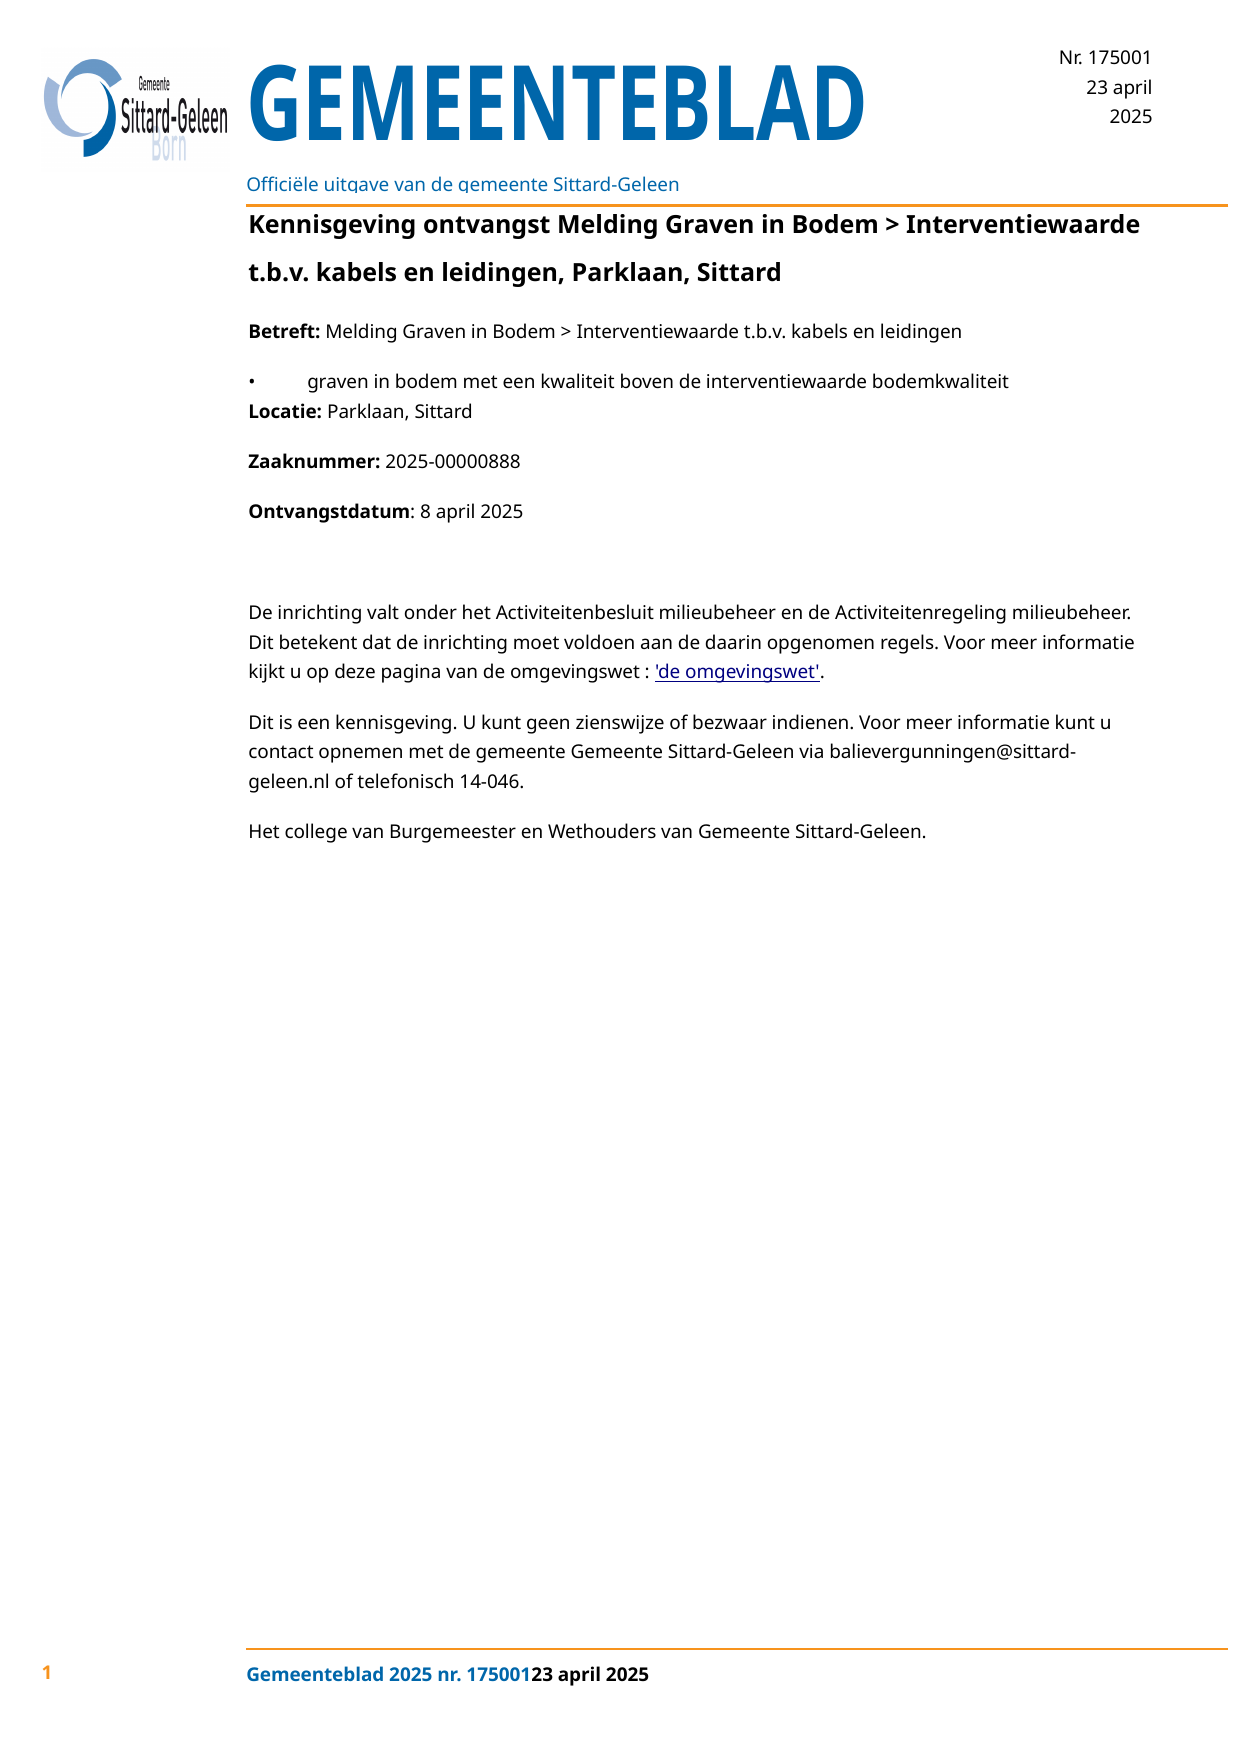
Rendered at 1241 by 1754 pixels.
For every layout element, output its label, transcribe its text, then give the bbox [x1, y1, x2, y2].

text Locatie: Parklaan, Sittard [248, 398, 1152, 424]
list graven in bodem met een kwaliteit boven de interventiewaarde bodemkwaliteit [248, 368, 1152, 394]
text Het college van Burgemeester en Wethouders van Gemeente Sittard-Geleen. [248, 819, 1152, 844]
text Dit is een kennisgeving. U kunt geen zienswijze of bezwaar indienen. Voor meer informatie kunt u contact opnemen met de gemeente Gemeente Sittard-Geleen via balievergunningen@sittard-geleen.nl of telefonisch 14-046. [248, 709, 1152, 794]
text Kennisgeving ontvangst Melding Graven in Bodem > Interventiewaarde t.b.v. kabels en leidingen, Parklaan, Sittard [248, 207, 1152, 288]
text Betreft: Melding Graven in Bodem > Interventiewaarde t.b.v. kabels en leidingen [248, 318, 1152, 344]
text Zaaknummer: 2025-00000888 [248, 448, 1152, 474]
picture [41, 47, 231, 172]
text Ontvangstdatum: 8 april 2025 [248, 499, 1152, 524]
text De inrichting valt onder het Activiteitenbesluit milieubeheer en de Activiteitenregeling milieubeheer. Dit betekent dat de inrichting moet voldoen aan de daarin opgenomen regels. Voor meer informatie kijkt u op deze pagina van de omgevingswet : 'de omgevingswet'. [248, 599, 1152, 684]
